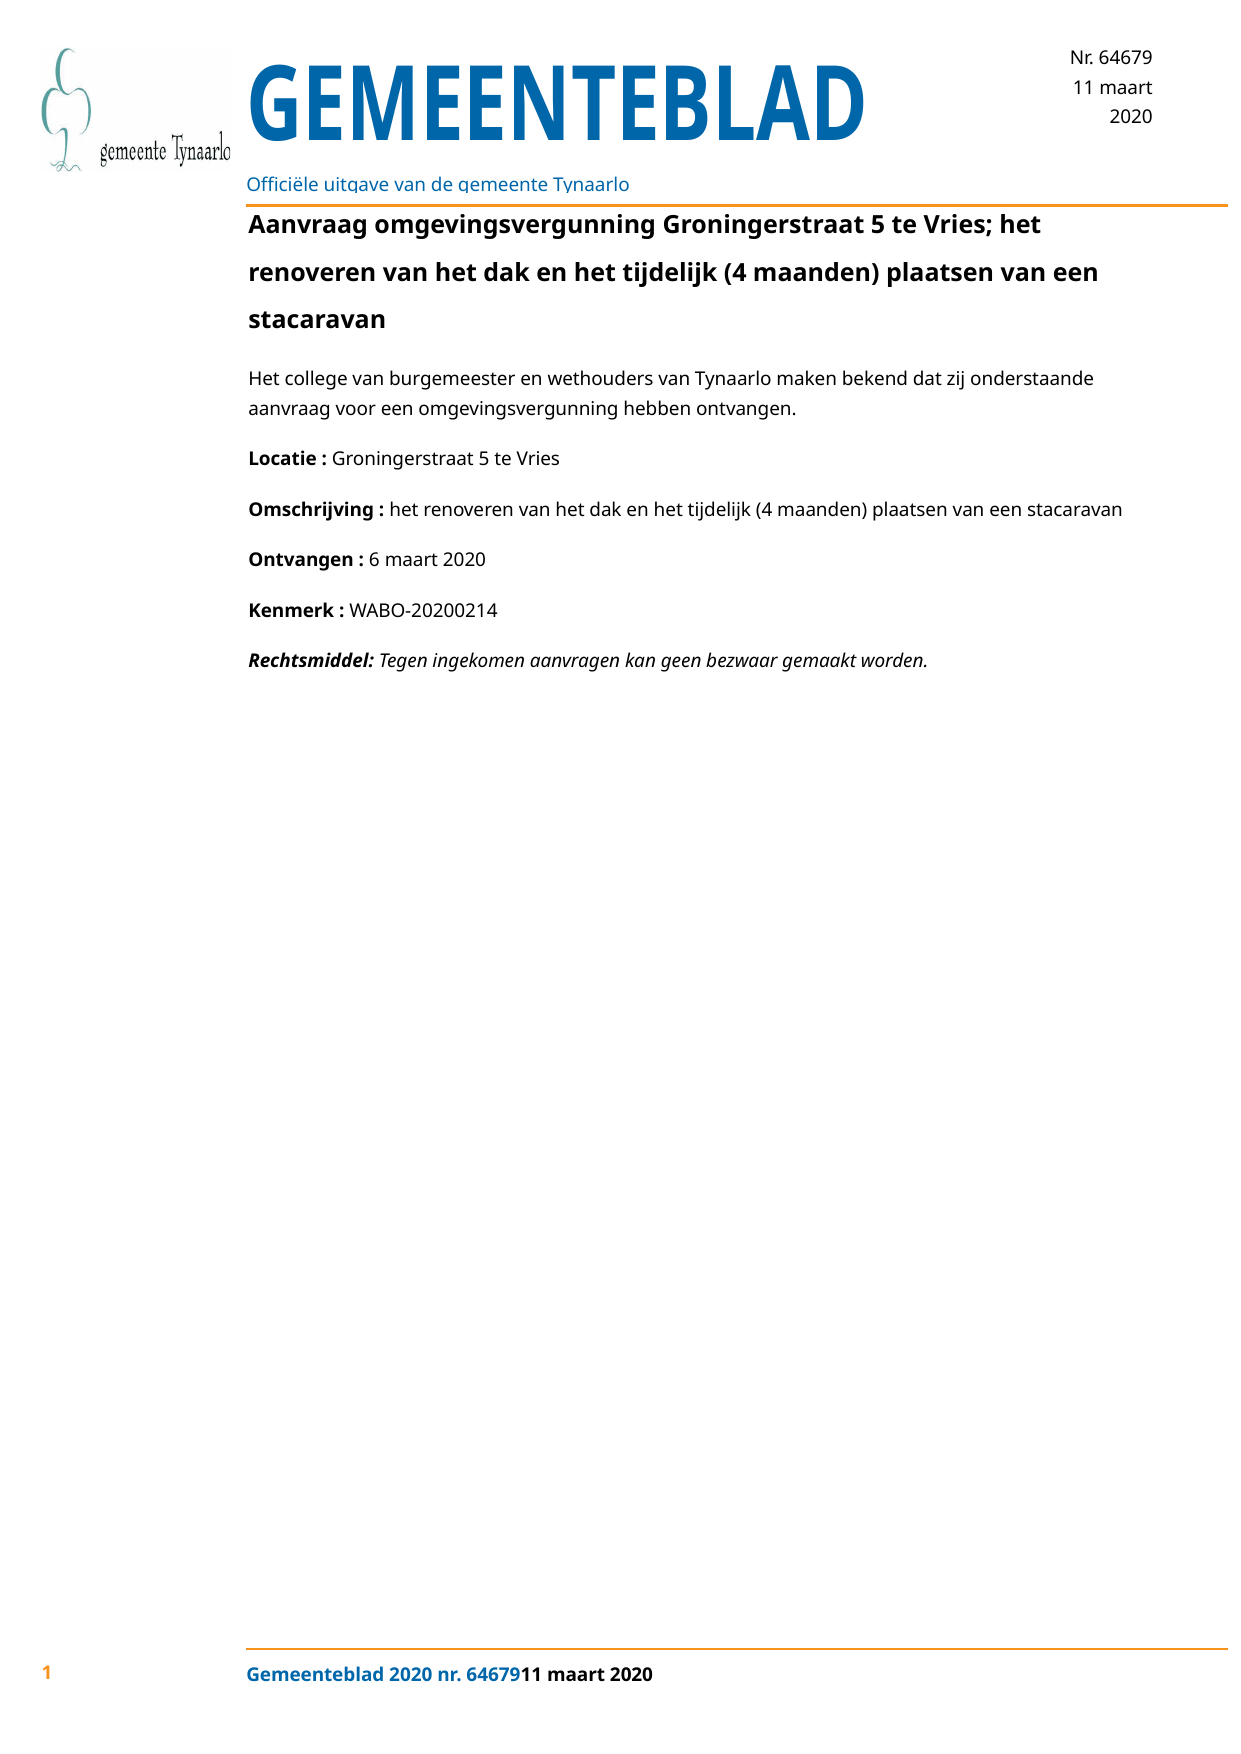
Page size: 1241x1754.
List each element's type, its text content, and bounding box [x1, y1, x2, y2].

text Omschrijving : het renoveren van het dak en het tijdelijk (4 maanden) plaatsen van een stacaravan [248, 496, 1152, 522]
text Rechtsmiddel: Tegen ingekomen aanvragen kan geen bezwaar gemaakt worden. [248, 647, 1152, 673]
text Kenmerk : WABO-20200214 [248, 597, 1152, 622]
text Het college van burgemeester en wethouders van Tynaarlo maken bekend dat zij onderstaande aanvraag voor een omgevingsvergunning hebben ontvangen. [248, 366, 1152, 421]
picture [41, 47, 231, 172]
text Aanvraag omgevingsvergunning Groningerstraat 5 te Vries; het renoveren van het dak en het tijdelijk (4 maanden) plaatsen van een stacaravan [248, 207, 1152, 336]
text Ontvangen : 6 maart 2020 [248, 546, 1152, 572]
text Locatie : Groningerstraat 5 te Vries [248, 446, 1152, 471]
